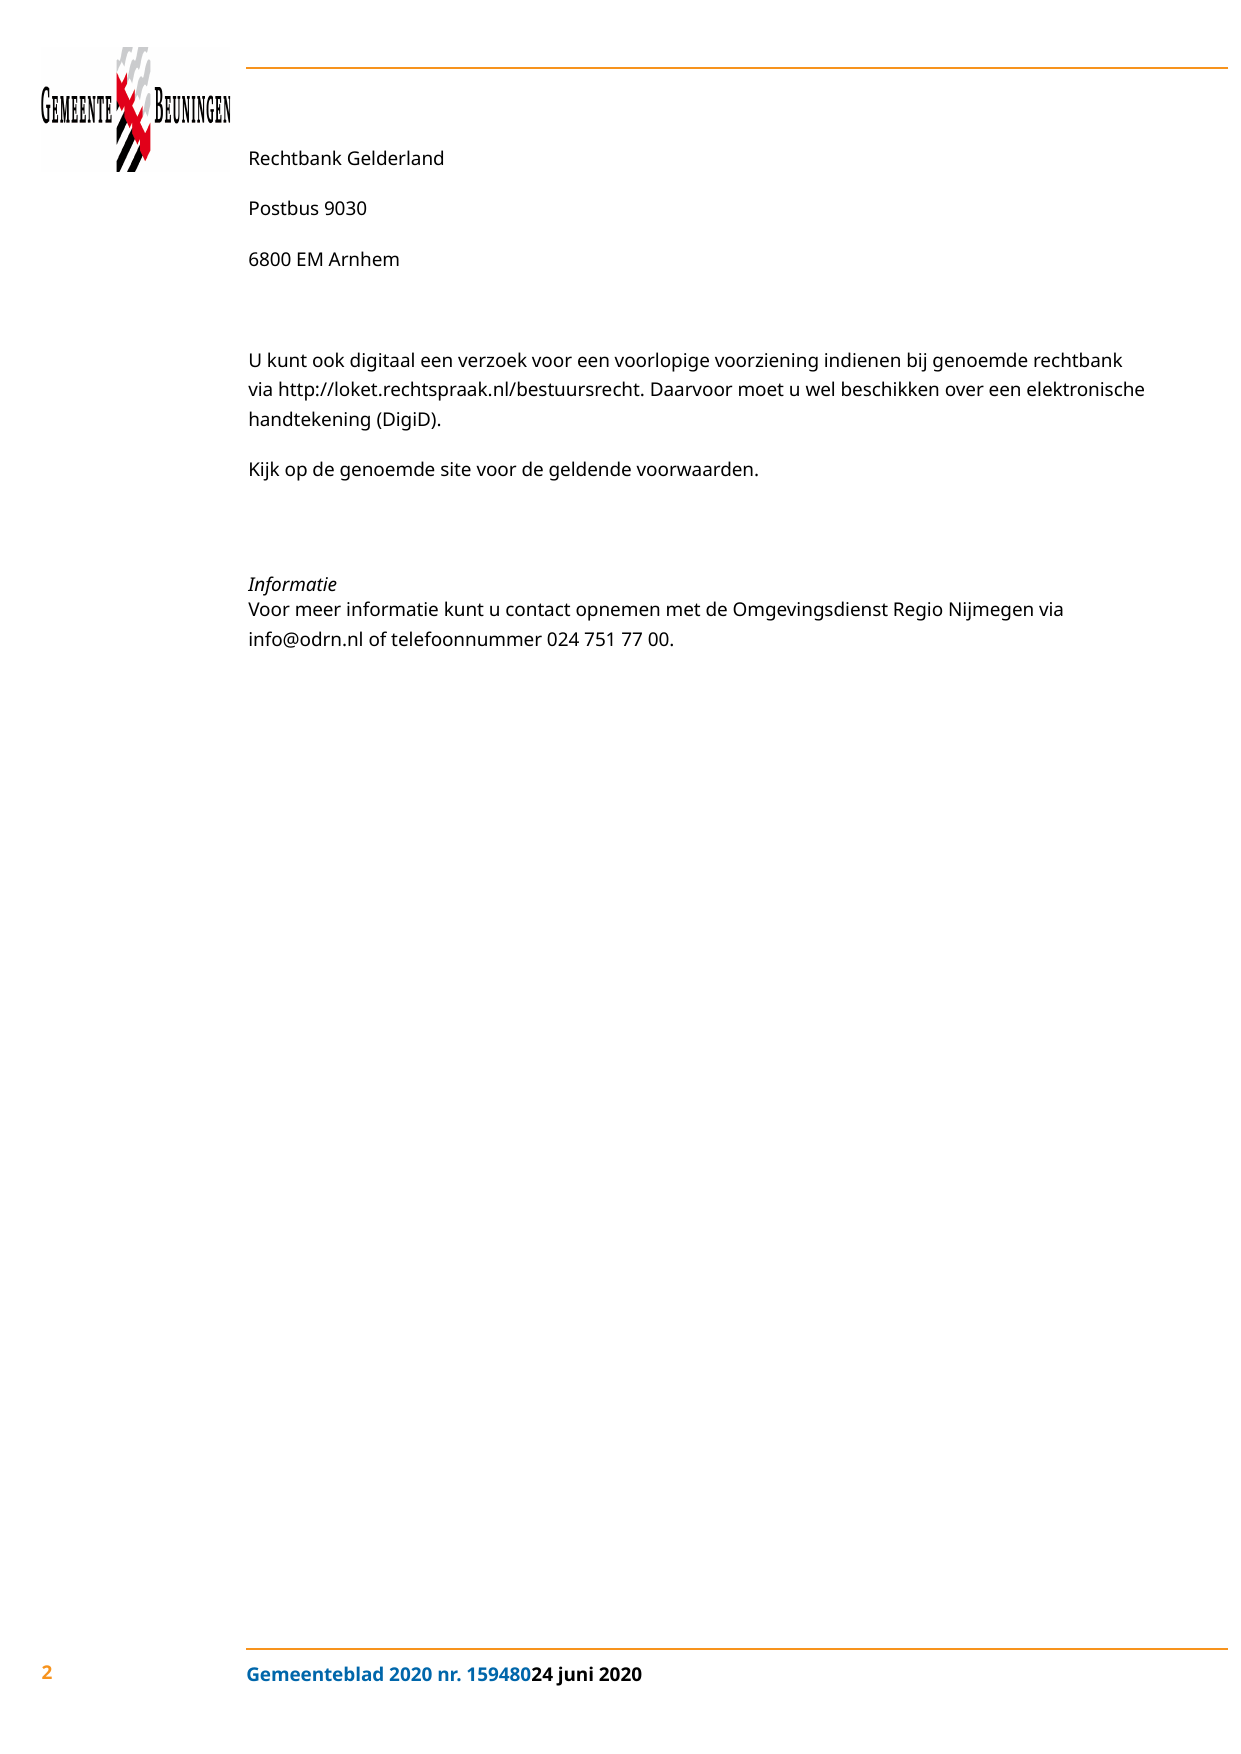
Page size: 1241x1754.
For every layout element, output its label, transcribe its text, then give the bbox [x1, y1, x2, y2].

picture [41, 47, 231, 172]
text Postbus 9030 [248, 196, 1152, 221]
text 6800 EM Arnhem [248, 246, 1152, 272]
text Voor meer informatie kunt u contact opnemen met de Omgevingsdienst Regio Nijmegen via info@odrn.nl of telefoonnummer 024 751 77 00. [248, 597, 1152, 652]
text Kijk op de genoemde site voor de geldende voorwaarden. [248, 456, 1152, 482]
text Rechtbank Gelderland [248, 145, 1152, 171]
text U kunt ook digitaal een verzoek voor een voorlopige voorziening indienen bij genoemde rechtbank via http://loket.rechtspraak.nl/bestuursrecht. Daarvoor moet u wel beschikken over een elektronische handtekening (DigiD). [248, 347, 1152, 432]
text Informatie [248, 571, 1152, 597]
